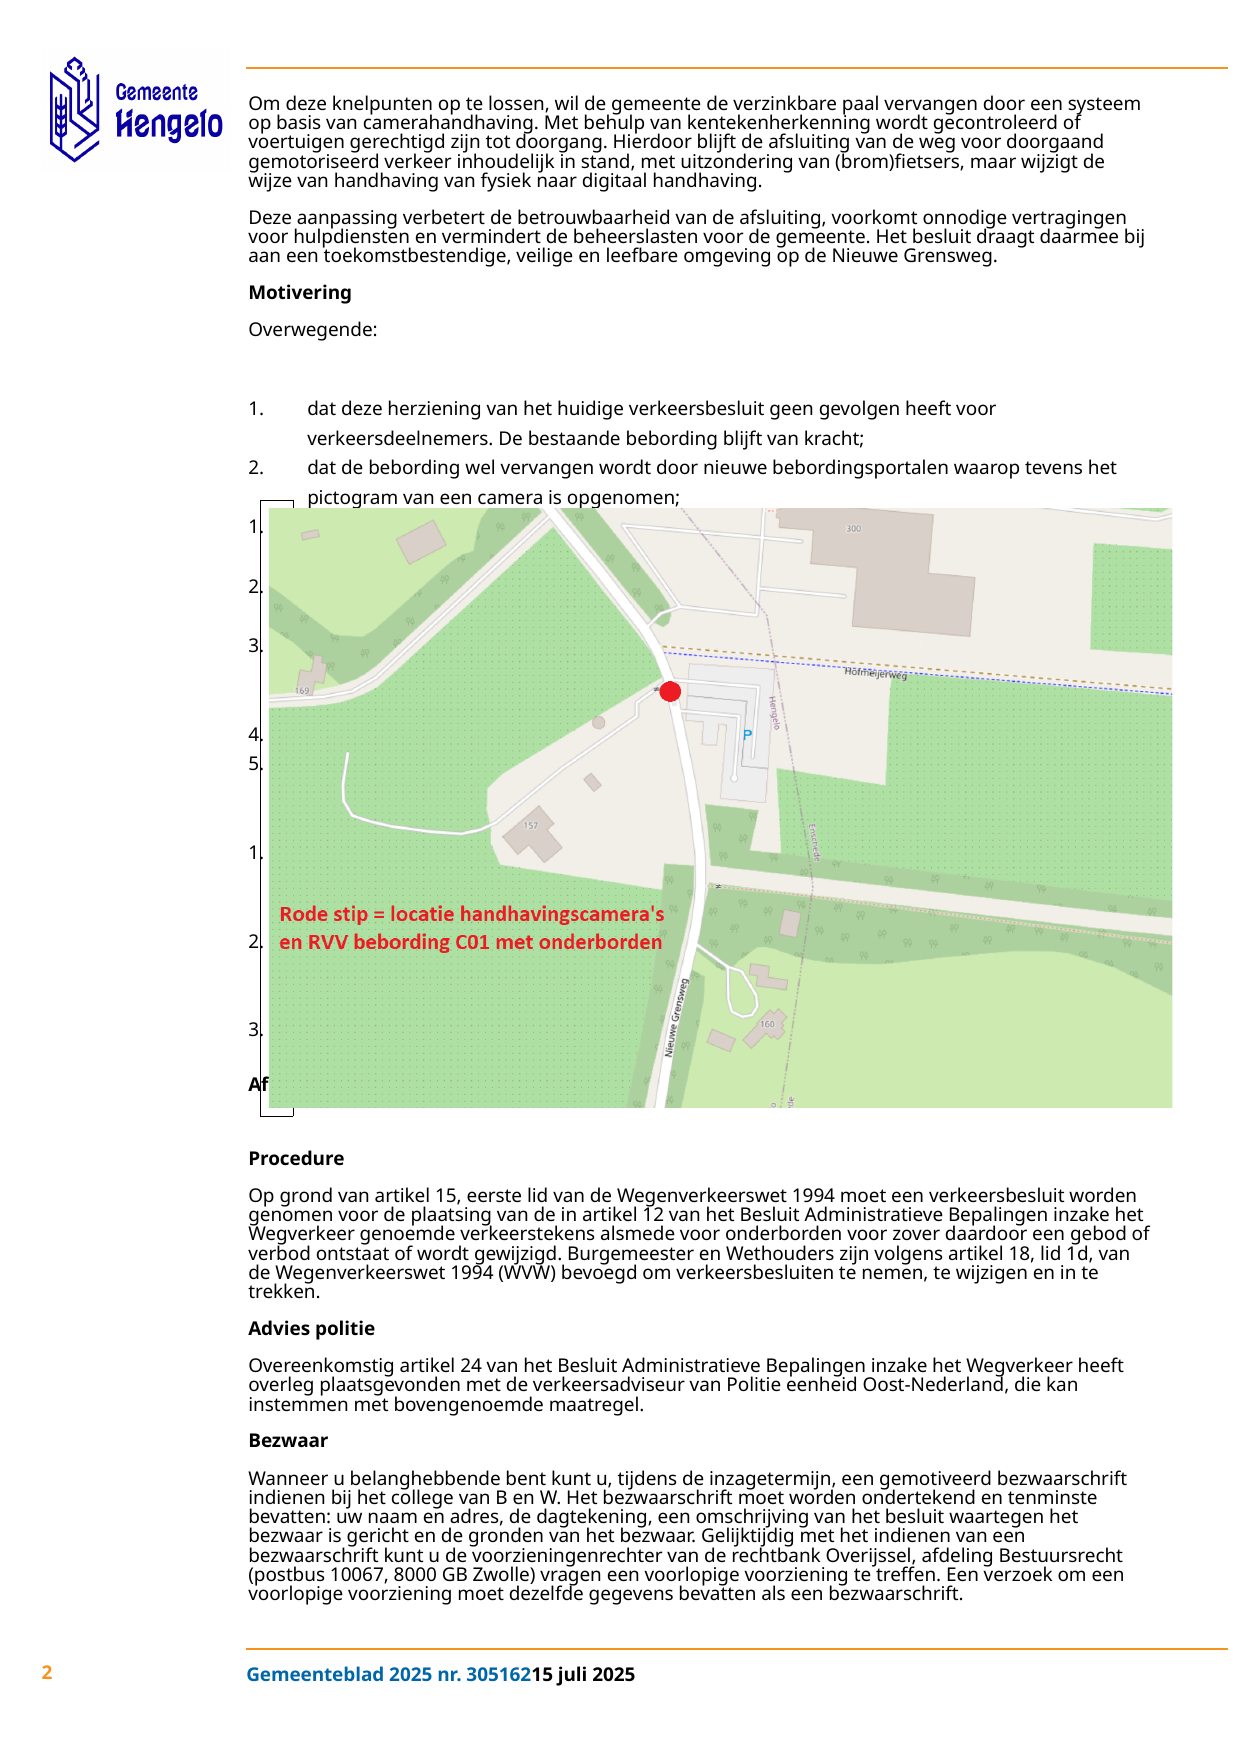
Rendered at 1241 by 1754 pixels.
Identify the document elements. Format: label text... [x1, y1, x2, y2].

picture [268, 508, 1173, 1108]
text Motivering [248, 284, 1152, 304]
text Wanneer u belanghebbende bent kunt u, tijdens de inzagetermijn, een gemotiveerd bezwaarschrift indienen bij het college van B en W. Het bezwaarschrift moet worden ondertekend en tenminste bevatten: uw naam en adres, de dagtekening, een omschrijving van het besluit waartegen het bezwaar is gericht en de gronden van het bezwaar. Gelijktijdig met het indienen van een bezwaarschrift kunt u de voorzieningenrechter van de rechtbank Overijssel, afdeling Bestuursrecht (postbus 10067, 8000 GB Zwolle) vragen een voorlopige voorziening te treffen. Een verzoek om een voorlopige voorziening moet dezelfde gegevens bevatten als een bezwaarschrift. [248, 1469, 1152, 1604]
text Deze aanpassing verbetert de betrouwbaarheid van de afsluiting, voorkomt onnodige vertragingen voor hulpdiensten en vermindert de beheerslasten voor de gemeente. Het besluit draagt daarmee bij aan een toekomstbestendige, veilige en leefbare omgeving op de Nieuwe Grensweg. [248, 209, 1152, 267]
list dat de bebording wel vervangen wordt door nieuwe bebordingsportalen waarop tevens het pictogram van een camera is opgenomen; [248, 454, 1152, 510]
text Bezwaar [248, 1432, 1152, 1452]
text Overeenkomstig artikel 24 van het Besluit Administratieve Bepalingen inzake het Wegverkeer heeft overleg plaatsgevonden met de verkeersadviseur van Politie eenheid Oost-Nederland, die kan instemmen met bovengenoemde maatregel. [248, 1357, 1152, 1415]
text Overwegende: [248, 321, 1152, 341]
list dat deze herziening van het huidige verkeersbesluit geen gevolgen heeft voor verkeersdeelnemers. De bestaande bebording blijft van kracht; [248, 395, 1152, 451]
text Op grond van artikel 15, eerste lid van de Wegenverkeerswet 1994 moet een verkeersbesluit worden genomen voor de plaatsing van de in artikel 12 van het Besluit Administratieve Bepalingen inzake het Wegverkeer genoemde verkeerstekens alsmede voor onderborden voor zover daardoor een gebod of verbod ontstaat of wordt gewijzigd. Burgemeester en Wethouders zijn volgens artikel 18, lid 1d, van de Wegenverkeerswet 1994 (WVW) bevoegd om verkeersbesluiten te nemen, te wijzigen en in te trekken. [248, 1187, 1152, 1302]
picture [41, 47, 231, 172]
text Advies politie [248, 1320, 1152, 1339]
text Om deze knelpunten op te lossen, wil de gemeente de verzinkbare paal vervangen door een systeem op basis van camerahandhaving. Met behulp van kentekenherkenning wordt gecontroleerd of voertuigen gerechtigd zijn tot doorgang. Hierdoor blijft de afsluiting van de weg voor doorgaand gemotoriseerd verkeer inhoudelijk in stand, met uitzondering van (brom)fietsers, maar wijzigt de wijze van handhaving van fysiek naar digitaal handhaving. [248, 95, 1152, 191]
text Procedure [248, 1150, 1152, 1169]
